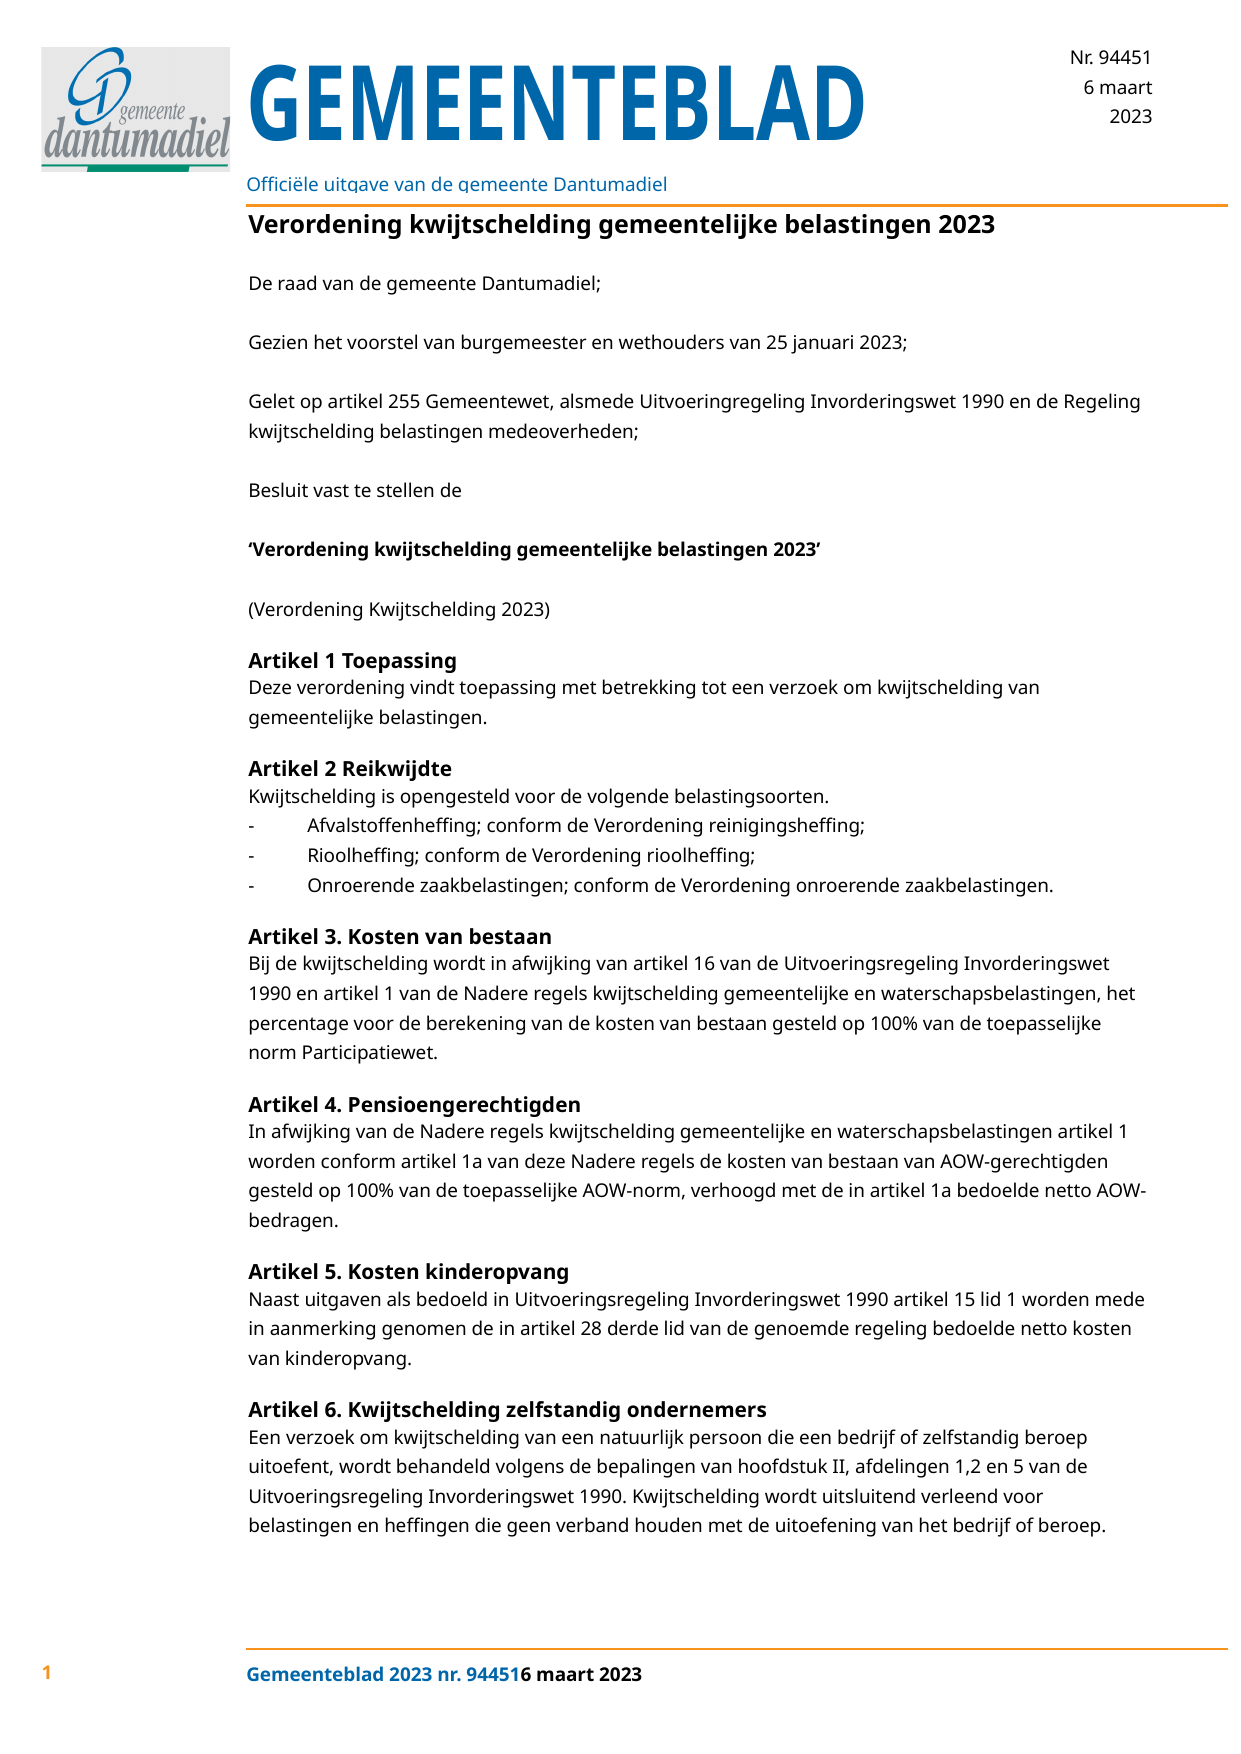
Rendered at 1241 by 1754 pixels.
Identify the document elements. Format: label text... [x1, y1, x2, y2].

list Rioolheffing; conform de Verordening rioolheffing; [248, 842, 1152, 868]
text Naast uitgaven als bedoeld in Uitvoeringsregeling Invorderingswet 1990 artikel 15 lid 1 worden mede in aanmerking genomen de in artikel 28 derde lid van de genoemde regeling bedoelde netto kosten van kinderopvang. [248, 1286, 1152, 1371]
text Artikel 6. Kwijtschelding zelfstandig ondernemers [248, 1395, 1152, 1424]
text Artikel 3. Kosten van bestaan [248, 922, 1152, 951]
picture [41, 47, 231, 172]
text Gelet op artikel 255 Gemeentewet, alsmede Uitvoeringregeling Invorderingswet 1990 en de Regeling kwijtschelding belastingen medeoverheden; [248, 389, 1152, 444]
text Artikel 2 Reikwijdte [248, 754, 1152, 783]
text Verordening kwijtschelding gemeentelijke belastingen 2023 [248, 207, 1152, 241]
text Artikel 1 Toepassing [248, 646, 1152, 674]
text Gezien het voorstel van burgemeester en wethouders van 25 januari 2023; [248, 329, 1152, 355]
text Artikel 5. Kosten kinderopvang [248, 1257, 1152, 1286]
text Een verzoek om kwijtschelding van een natuurlijk persoon die een bedrijf of zelfstandig beroep uitoefent, wordt behandeld volgens de bepalingen van hoofdstuk II, afdelingen 1,2 en 5 van de Uitvoeringsregeling Invorderingswet 1990. Kwijtschelding wordt uitsluitend verleend voor belastingen en heffingen die geen verband houden met de uitoefening van het bedrijf of beroep. [248, 1424, 1152, 1538]
text Deze verordening vindt toepassing met betrekking tot een verzoek om kwijtschelding van gemeentelijke belastingen. [248, 674, 1152, 730]
list Afvalstoffenheffing; conform de Verordening reinigingsheffing; [248, 813, 1152, 838]
text De raad van de gemeente Dantumadiel; [248, 270, 1152, 296]
text Besluit vast te stellen de [248, 477, 1152, 503]
text Bij de kwijtschelding wordt in afwijking van artikel 16 van de Uitvoeringsregeling Invorderingswet 1990 en artikel 1 van de Nadere regels kwijtschelding gemeentelijke en waterschapsbelastingen, het percentage voor de berekening van de kosten van bestaan gesteld op 100% van de toepasselijke norm Participatiewet. [248, 951, 1152, 1065]
text ‘Verordening kwijtschelding gemeentelijke belastingen 2023’ [248, 537, 1152, 562]
text Kwijtschelding is opengesteld voor de volgende belastingsoorten. [248, 783, 1152, 809]
text (Verordening Kwijtschelding 2023) [248, 596, 1152, 621]
text Artikel 4. Pensioengerechtigden [248, 1090, 1152, 1118]
list Onroerende zaakbelastingen; conform de Verordening onroerende zaakbelastingen. [248, 872, 1152, 897]
text In afwijking van de Nadere regels kwijtschelding gemeentelijke en waterschapsbelastingen artikel 1 worden conform artikel 1a van deze Nadere regels de kosten van bestaan van AOW-gerechtigden gesteld op 100% van de toepasselijke AOW-norm, verhoogd met de in artikel 1a bedoelde netto AOW-bedragen. [248, 1118, 1152, 1233]
